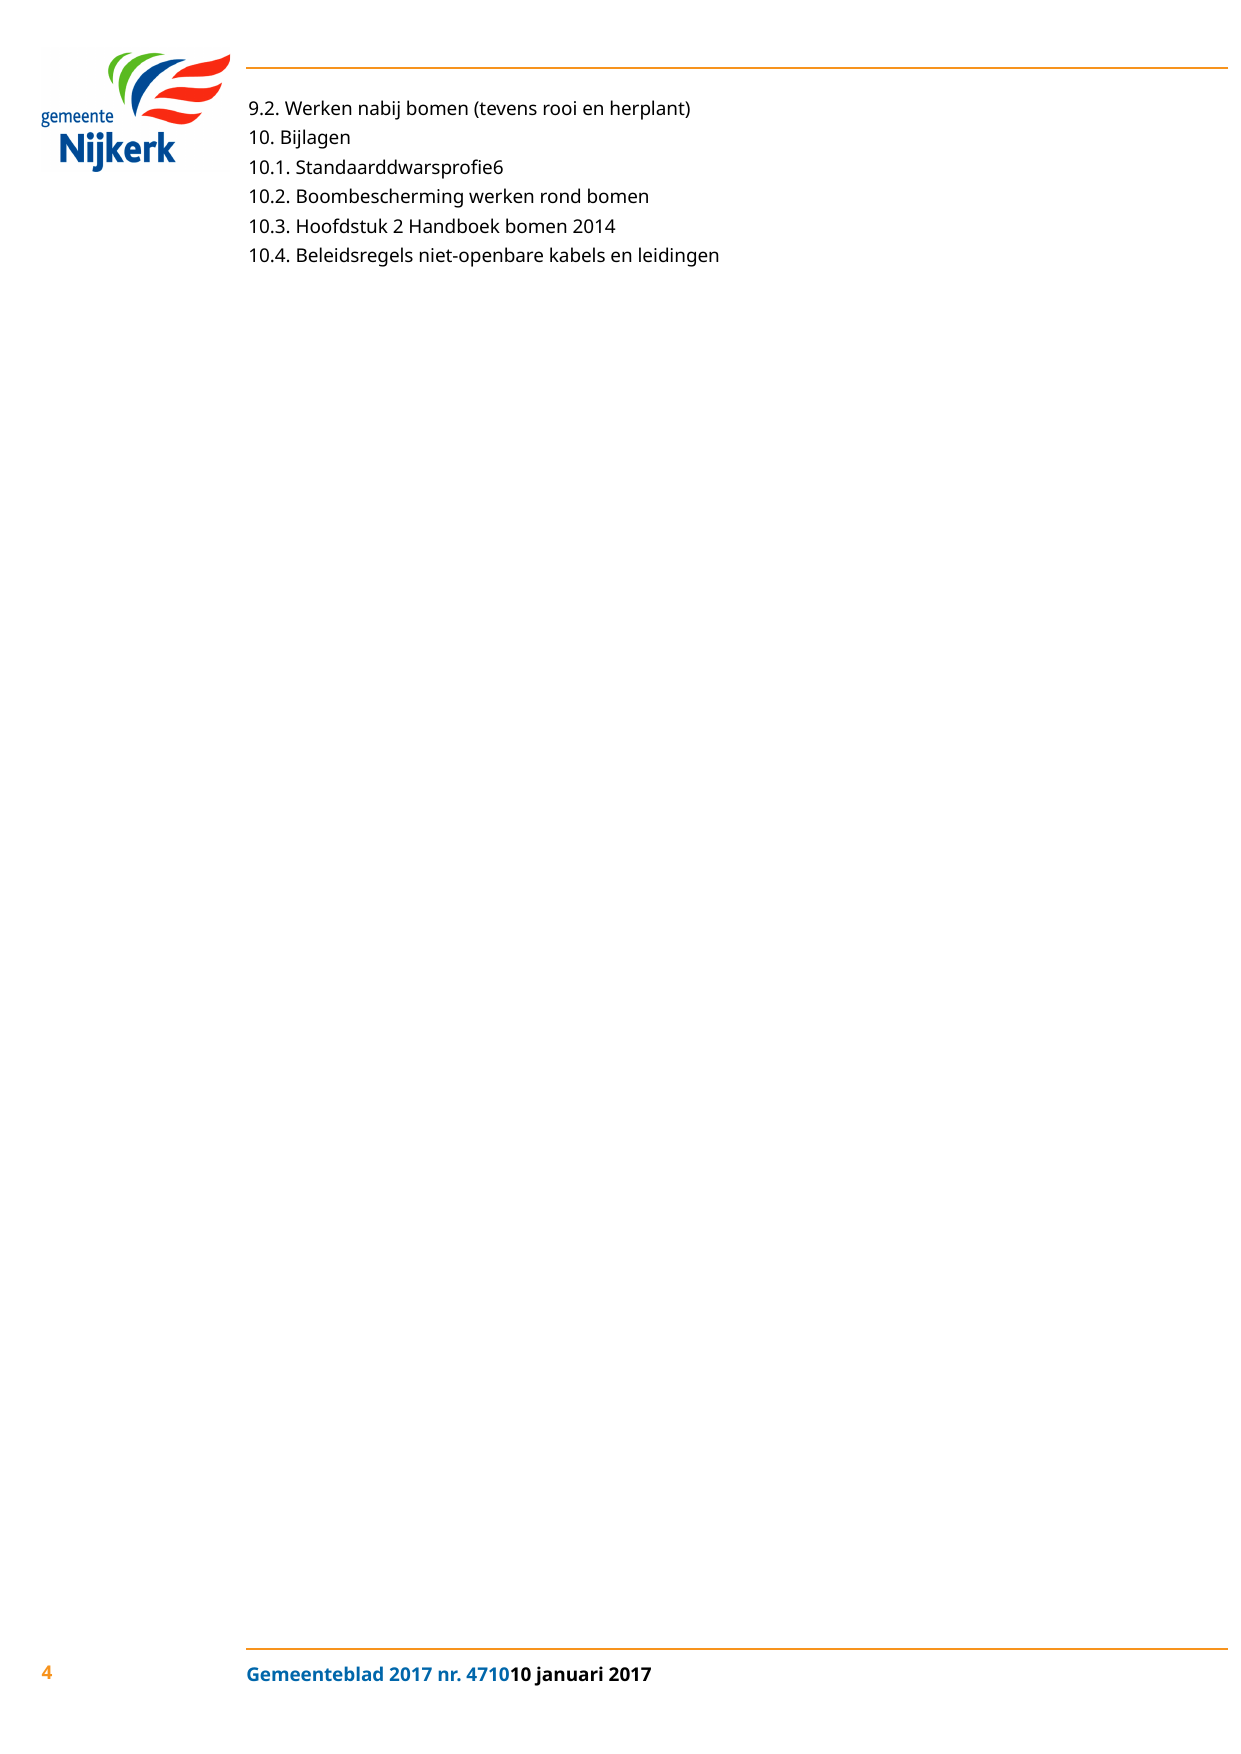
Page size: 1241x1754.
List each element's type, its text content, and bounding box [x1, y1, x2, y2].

text 10.1. Standaarddwarsprofie6 [248, 154, 1152, 180]
text 10.4. Beleidsregels niet-openbare kabels en leidingen [248, 243, 1152, 268]
text 10. Bijlagen [248, 124, 1152, 150]
text 9.2. Werken nabij bomen (tevens rooi en herplant) [248, 95, 1152, 121]
text 10.3. Hoofdstuk 2 Handboek bomen 2014 [248, 213, 1152, 239]
text 10.2. Boombescherming werken rond bomen [248, 183, 1152, 209]
picture [41, 47, 231, 172]
